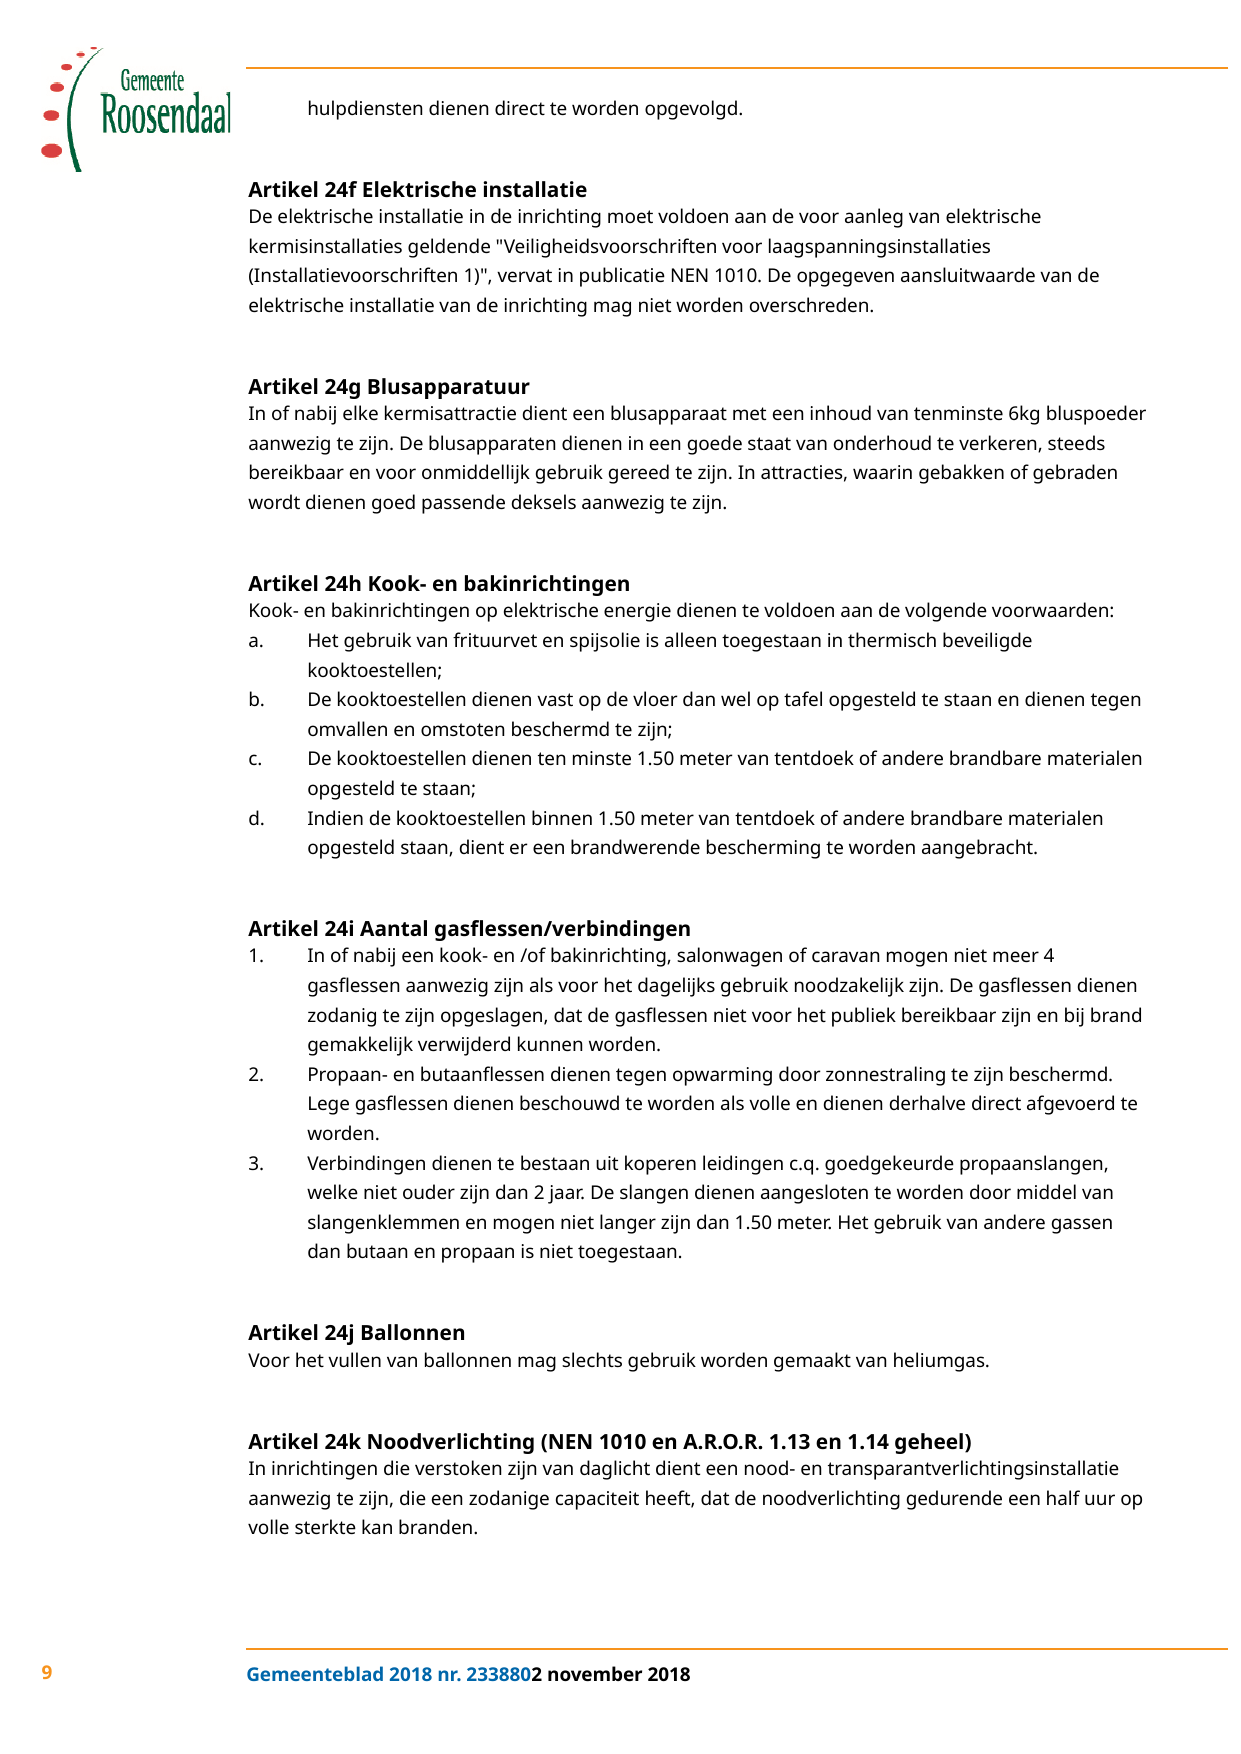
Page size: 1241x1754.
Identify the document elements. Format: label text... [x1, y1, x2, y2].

list hulpdiensten dienen direct te worden opgevolgd. [248, 95, 1152, 121]
text In inrichtingen die verstoken zijn van daglicht dient een nood- en transparantverlichtingsinstallatie aanwezig te zijn, die een zodanige capaciteit heeft, dat de noodverlichting gedurende een half uur op volle sterkte kan branden. [248, 1455, 1152, 1540]
list Indien de kooktoestellen binnen 1.50 meter van tentdoek of andere brandbare materialen opgesteld staan, dient er een brandwerende bescherming te worden aangebracht. [248, 805, 1152, 860]
list De kooktoestellen dienen vast op de vloer dan wel op tafel opgesteld te staan en dienen tegen omvallen en omstoten beschermd te zijn; [248, 686, 1152, 742]
text Artikel 24h Kook- en bakinrichtingen [248, 569, 1152, 598]
text Voor het vullen van ballonnen mag slechts gebruik worden gemaakt van heliumgas. [248, 1347, 1152, 1373]
list In of nabij een kook- en /of bakinrichting, salonwagen of caravan mogen niet meer 4 gasflessen aanwezig zijn als voor het dagelijks gebruik noodzakelijk zijn. De gasflessen dienen zodanig te zijn opgeslagen, dat de gasflessen niet voor het publiek bereikbaar zijn en bij brand gemakkelijk verwijderd kunnen worden. [248, 943, 1152, 1057]
list De kooktoestellen dienen ten minste 1.50 meter van tentdoek of andere brandbare materialen opgesteld te staan; [248, 746, 1152, 801]
picture [41, 47, 231, 172]
text Artikel 24f Elektrische installatie [248, 175, 1152, 203]
text Artikel 24j Ballonnen [248, 1318, 1152, 1347]
text De elektrische installatie in de inrichting moet voldoen aan de voor aanleg van elektrische kermisinstallaties geldende "Veiligheidsvoorschriften voor laagspanningsinstallaties (Installatievoorschriften 1)", vervat in publicatie NEN 1010. De opgegeven aansluitwaarde van de elektrische installatie van de inrichting mag niet worden overschreden. [248, 203, 1152, 318]
list Het gebruik van frituurvet en spijsolie is alleen toegestaan in thermisch beveiligde kooktoestellen; [248, 627, 1152, 682]
text Artikel 24i Aantal gasflessen/verbindingen [248, 914, 1152, 943]
text In of nabij elke kermisattractie dient een blusapparaat met een inhoud van tenminste 6kg bluspoeder aanwezig te zijn. De blusapparaten dienen in een goede staat van onderhoud te verkeren, steeds bereikbaar en voor onmiddellijk gebruik gereed te zijn. In attracties, waarin gebakken of gebraden wordt dienen goed passende deksels aanwezig te zijn. [248, 400, 1152, 515]
text Artikel 24g Blusapparatuur [248, 372, 1152, 400]
text Kook- en bakinrichtingen op elektrische energie dienen te voldoen aan de volgende voorwaarden: [248, 598, 1152, 623]
text Artikel 24k Noodverlichting (NEN 1010 en A.R.O.R. 1.13 en 1.14 geheel) [248, 1427, 1152, 1455]
list Verbindingen dienen te bestaan uit koperen leidingen c.q. goedgekeurde propaanslangen, welke niet ouder zijn dan 2 jaar. De slangen dienen aangesloten te worden door middel van slangenklemmen en mogen niet langer zijn dan 1.50 meter. Het gebruik van andere gassen dan butaan en propaan is niet toegestaan. [248, 1150, 1152, 1264]
list Propaan- en butaanflessen dienen tegen opwarming door zonnestraling te zijn beschermd. Lege gasflessen dienen beschouwd te worden als volle en dienen derhalve direct afgevoerd te worden. [248, 1061, 1152, 1146]
